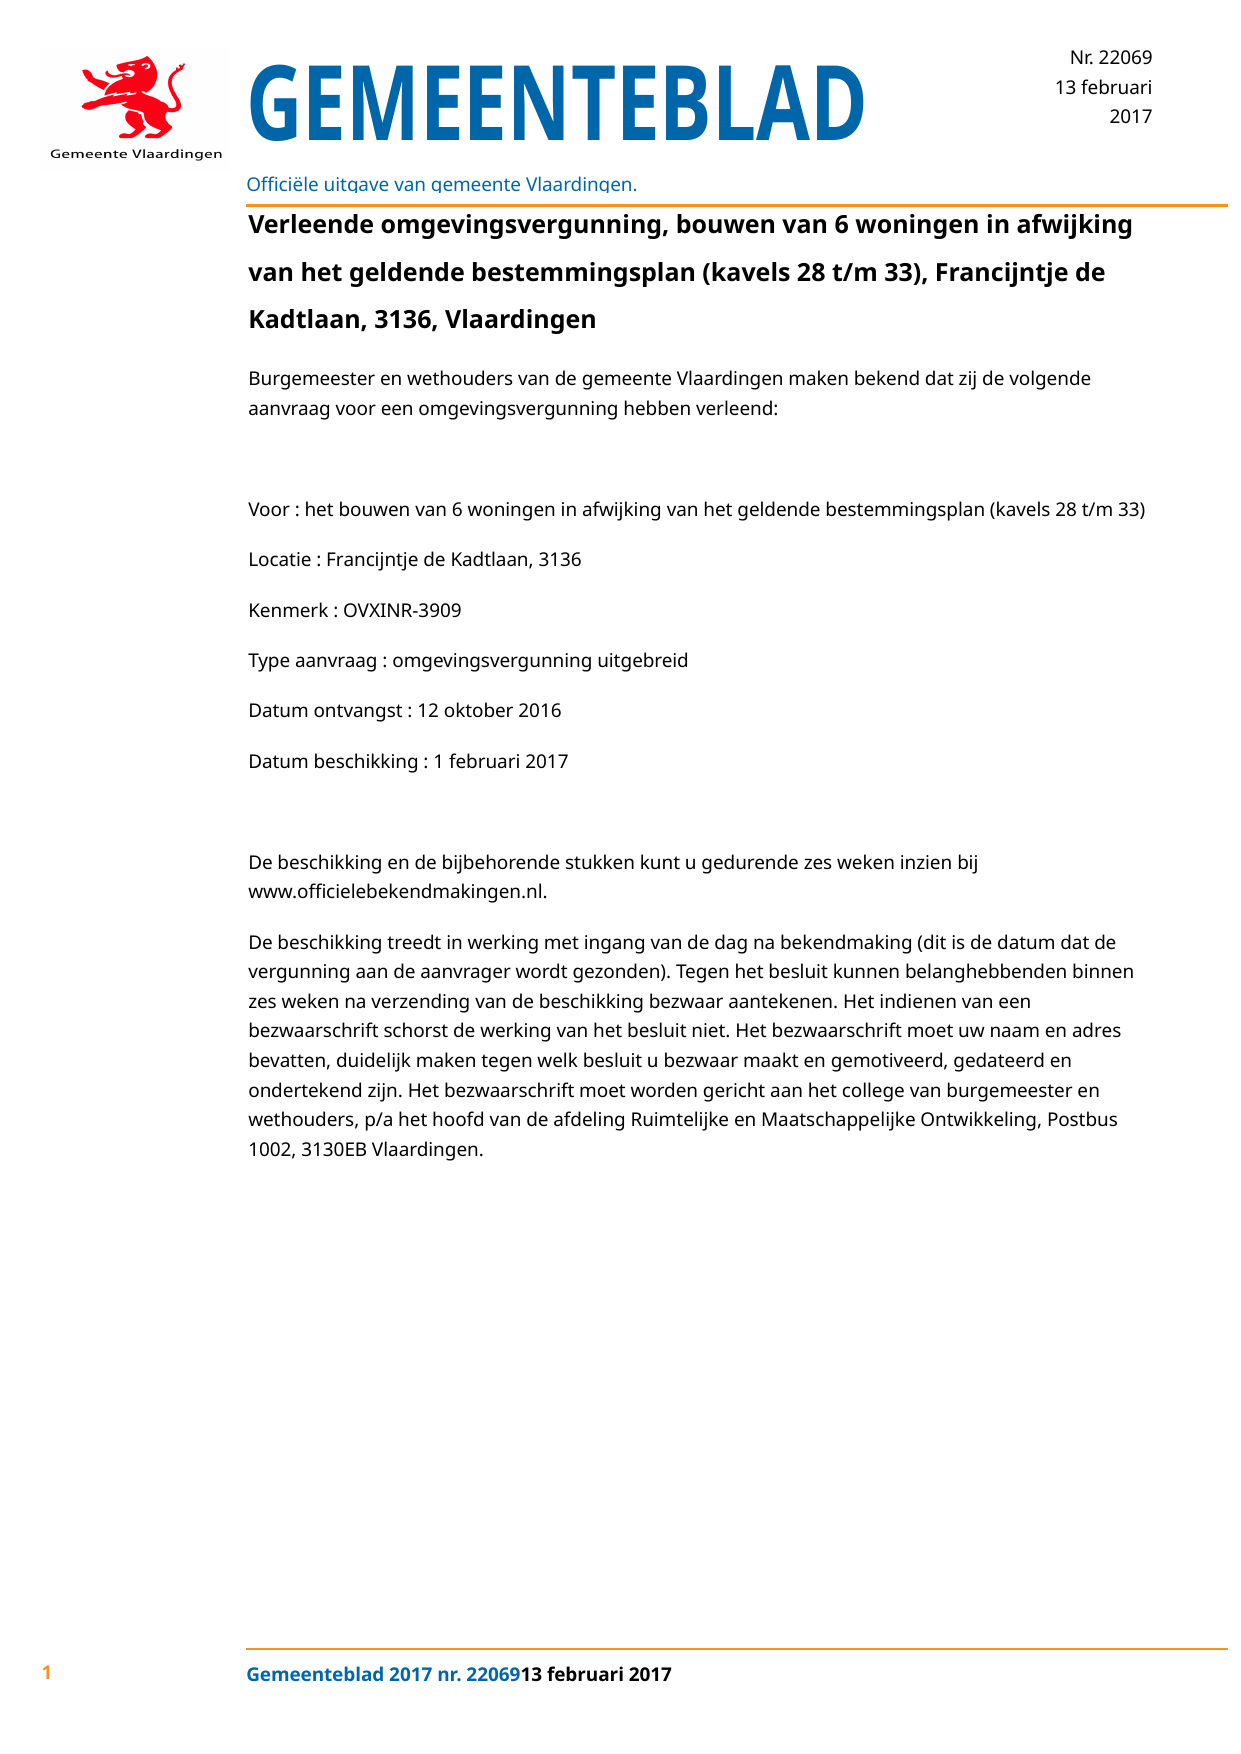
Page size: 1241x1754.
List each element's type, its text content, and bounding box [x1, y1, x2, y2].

text Datum beschikking : 1 februari 2017 [248, 748, 1152, 774]
text Kenmerk : OVXINR-3909 [248, 597, 1152, 622]
text Datum ontvangst : 12 oktober 2016 [248, 698, 1152, 723]
picture [41, 47, 231, 172]
text Voor : het bouwen van 6 woningen in afwijking van het geldende bestemmingsplan (kavels 28 t/m 33) [248, 496, 1152, 522]
text Type aanvraag : omgevingsvergunning uitgebreid [248, 647, 1152, 673]
text De beschikking en de bijbehorende stukken kunt u gedurende zes weken inzien bij www.officielebekendmakingen.nl. [248, 849, 1152, 904]
text Burgemeester en wethouders van de gemeente Vlaardingen maken bekend dat zij de volgende aanvraag voor een omgevingsvergunning hebben verleend: [248, 366, 1152, 421]
text Verleende omgevingsvergunning, bouwen van 6 woningen in afwijking van het geldende bestemmingsplan (kavels 28 t/m 33), Francijntje de Kadtlaan, 3136, Vlaardingen [248, 207, 1152, 336]
text Locatie : Francijntje de Kadtlaan, 3136 [248, 546, 1152, 572]
text De beschikking treedt in werking met ingang van de dag na bekendmaking (dit is de datum dat de vergunning aan de aanvrager wordt gezonden). Tegen het besluit kunnen belanghebbenden binnen zes weken na verzending van de beschikking bezwaar aantekenen. Het indienen van een bezwaarschrift schorst de werking van het besluit niet. Het bezwaarschrift moet uw naam en adres bevatten, duidelijk maken tegen welk besluit u bezwaar maakt en gemotiveerd, gedateerd en ondertekend zijn. Het bezwaarschrift moet worden gericht aan het college van burgemeester en wethouders, p/a het hoofd van de afdeling Ruimtelijke en Maatschappelijke Ontwikkeling, Postbus 1002, 3130EB Vlaardingen. [248, 929, 1152, 1162]
